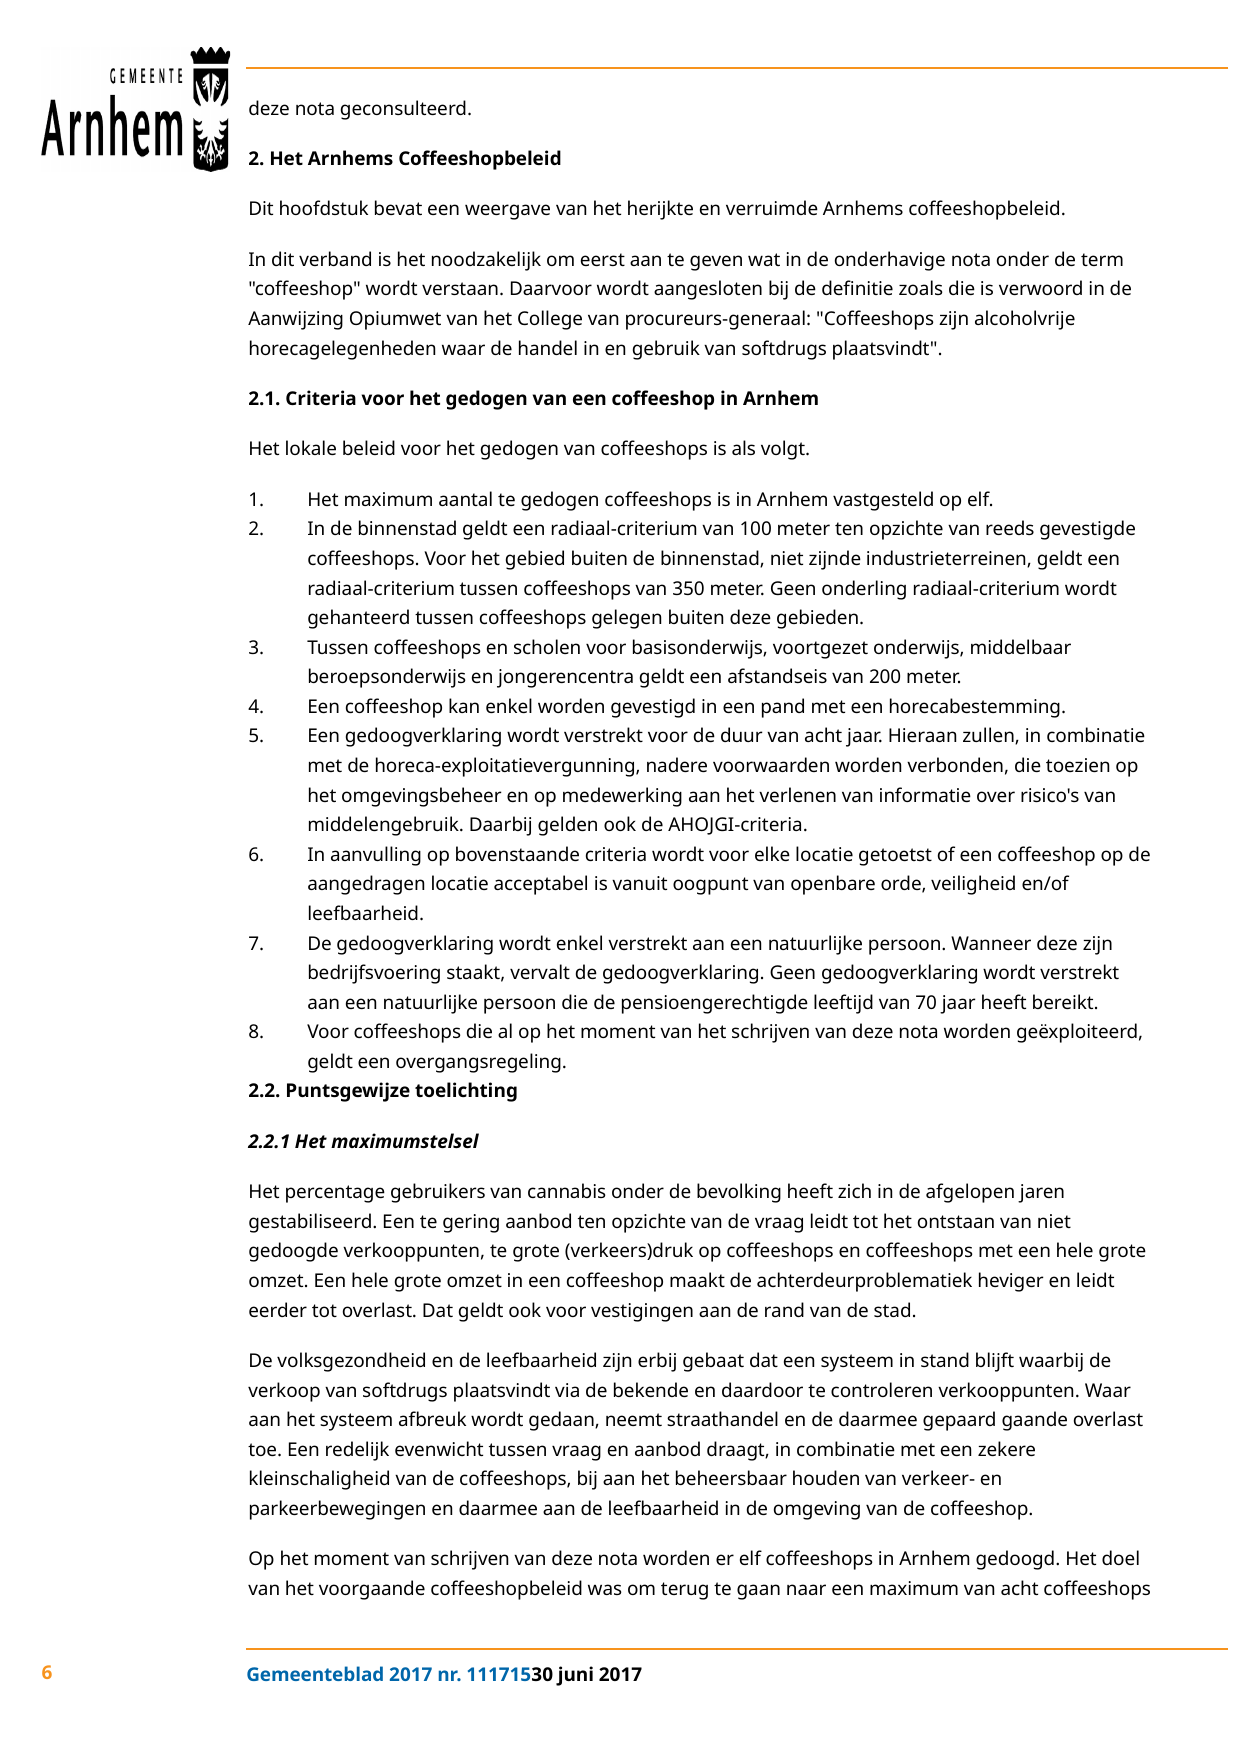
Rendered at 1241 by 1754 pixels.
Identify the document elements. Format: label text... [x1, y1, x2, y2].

text Het lokale beleid voor het gedogen van coffeeshops is als volgt. [248, 436, 1152, 461]
list De gedoogverklaring wordt enkel verstrekt aan een natuurlijke persoon. Wanneer deze zijn bedrijfsvoering staakt, vervalt de gedoogverklaring. Geen gedoogverklaring wordt verstrekt aan een natuurlijke persoon die de pensioengerechtigde leeftijd van 70 jaar heeft bereikt. [248, 930, 1152, 1015]
list Een coffeeshop kan enkel worden gevestigd in een pand met een horecabestemming. [248, 693, 1152, 719]
text deze nota geconsulteerd. [248, 95, 1152, 121]
list Voor coffeeshops die al op het moment van het schrijven van deze nota worden geëxploiteerd, geldt een overgangsregeling. [248, 1018, 1152, 1074]
text 2.1. Criteria voor het gedogen van een coffeeshop in Arnhem [248, 385, 1152, 411]
text 2.2.1 Het maximumstelsel [248, 1128, 1152, 1154]
list Het maximum aantal te gedogen coffeeshops is in Arnhem vastgesteld op elf. [248, 486, 1152, 512]
text In dit verband is het noodzakelijk om eerst aan te geven wat in de onderhavige nota onder de term "coffeeshop" wordt verstaan. Daarvoor wordt aangesloten bij de definitie zoals die is verwoord in de Aanwijzing Opiumwet van het College van procureurs-generaal: "Coffeeshops zijn alcoholvrije horecagelegenheden waar de handel in en gebruik van softdrugs plaatsvindt". [248, 246, 1152, 361]
text 2. Het Arnhems Coffeeshopbeleid [248, 145, 1152, 171]
text Op het moment van schrijven van deze nota worden er elf coffeeshops in Arnhem gedoogd. Het doel van het voorgaande coffeeshopbeleid was om terug te gaan naar een maximum van acht coffeeshops [248, 1546, 1152, 1601]
list In de binnenstad geldt een radiaal-criterium van 100 meter ten opzichte van reeds gevestigde coffeeshops. Voor het gebied buiten de binnenstad, niet zijnde industrieterreinen, geldt een radiaal-criterium tussen coffeeshops van 350 meter. Geen onderling radiaal-criterium wordt gehanteerd tussen coffeeshops gelegen buiten deze gebieden. [248, 516, 1152, 630]
text Dit hoofdstuk bevat een weergave van het herijkte en verruimde Arnhems coffeeshopbeleid. [248, 196, 1152, 221]
list In aanvulling op bovenstaande criteria wordt voor elke locatie getoetst of een coffeeshop op de aangedragen locatie acceptabel is vanuit oogpunt van openbare orde, veiligheid en/of leefbaarheid. [248, 841, 1152, 926]
text Het percentage gebruikers van cannabis onder de bevolking heeft zich in de afgelopen jaren gestabiliseerd. Een te gering aanbod ten opzichte van de vraag leidt tot het ontstaan van niet gedoogde verkooppunten, te grote (verkeers)druk op coffeeshops en coffeeshops met een hele grote omzet. Een hele grote omzet in een coffeeshop maakt de achterdeurproblematiek heviger en leidt eerder tot overlast. Dat geldt ook voor vestigingen aan de rand van de stad. [248, 1178, 1152, 1323]
list Tussen coffeeshops en scholen voor basisonderwijs, voortgezet onderwijs, middelbaar beroepsonderwijs en jongerencentra geldt een afstandseis van 200 meter. [248, 634, 1152, 689]
text De volksgezondheid en de leefbaarheid zijn erbij gebaat dat een systeem in stand blijft waarbij de verkoop van softdrugs plaatsvindt via de bekende en daardoor te controleren verkooppunten. Waar aan het systeem afbreuk wordt gedaan, neemt straathandel en de daarmee gepaard gaande overlast toe. Een redelijk evenwicht tussen vraag en aanbod draagt, in combinatie met een zekere kleinschaligheid van de coffeeshops, bij aan het beheersbaar houden van verkeer- en parkeerbewegingen en daarmee aan de leefbaarheid in de omgeving van de coffeeshop. [248, 1347, 1152, 1521]
picture [41, 47, 231, 172]
text 2.2. Puntsgewijze toelichting [248, 1078, 1152, 1103]
list Een gedoogverklaring wordt verstrekt voor de duur van acht jaar. Hieraan zullen, in combinatie met de horeca-exploitatievergunning, nadere voorwaarden worden verbonden, die toezien op het omgevingsbeheer en op medewerking aan het verlenen van informatie over risico's van middelengebruik. Daarbij gelden ook de AHOJGI-criteria. [248, 723, 1152, 837]
